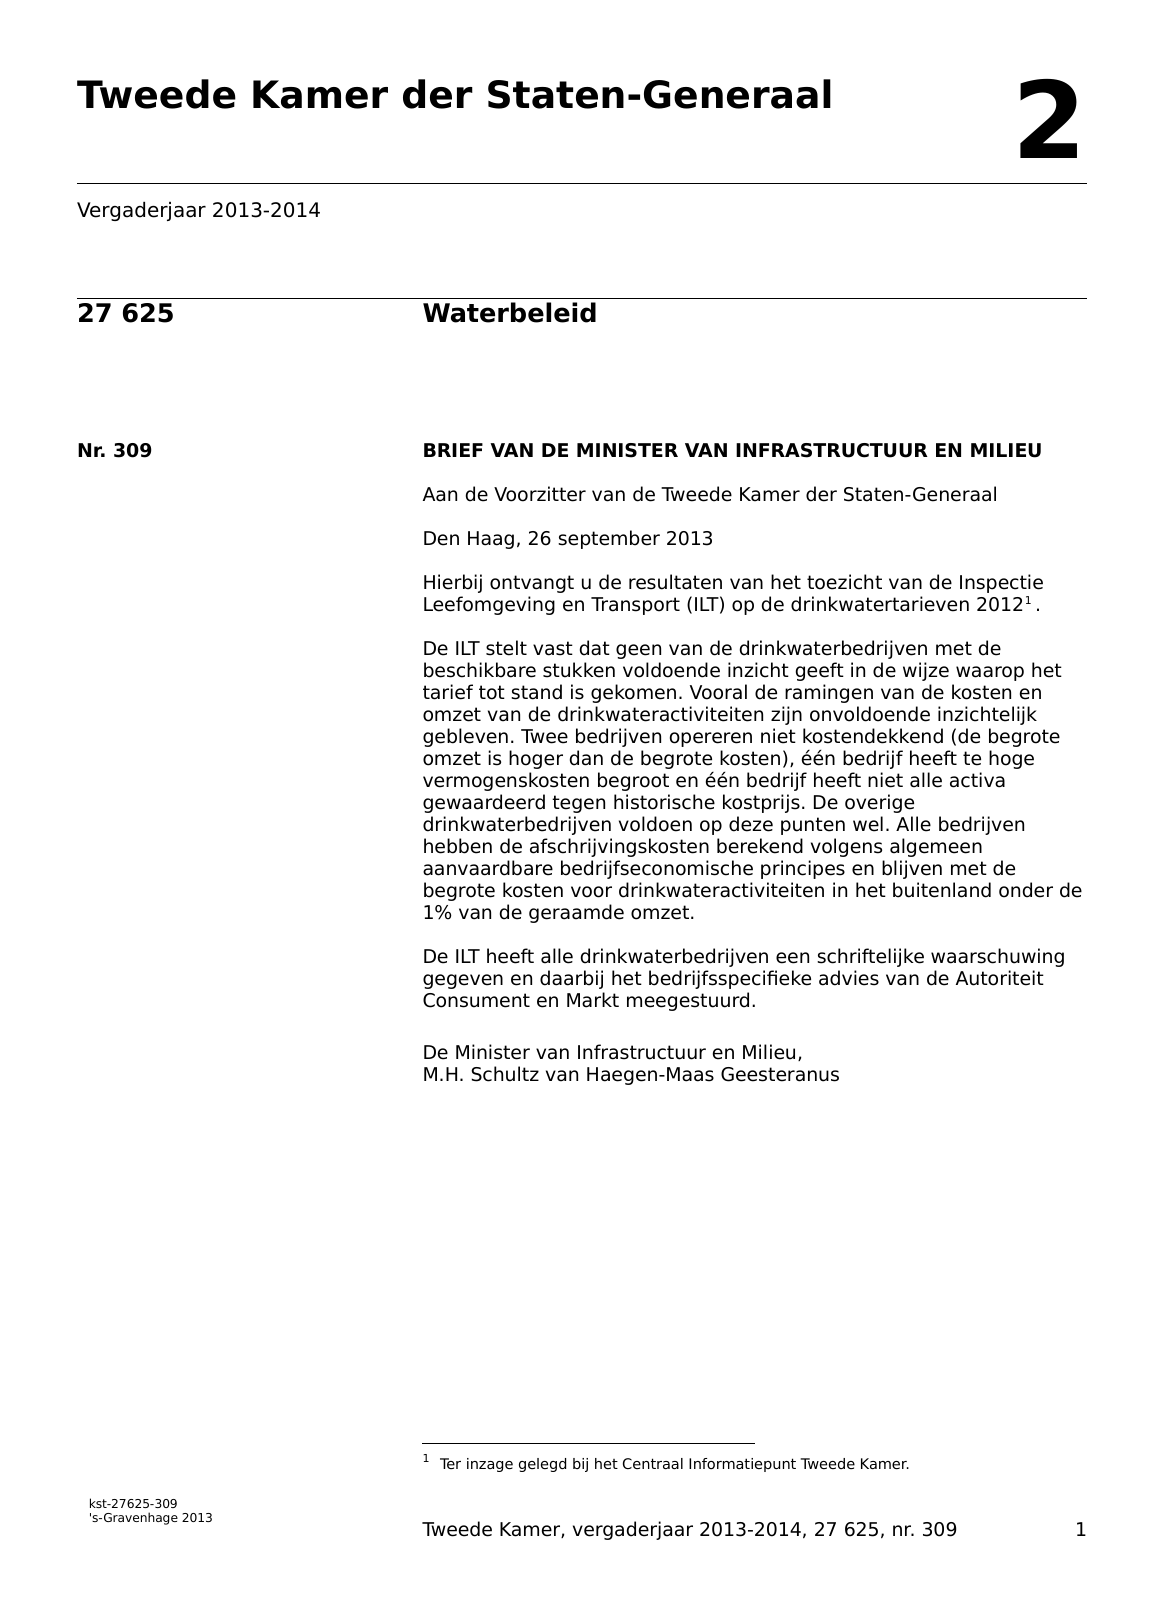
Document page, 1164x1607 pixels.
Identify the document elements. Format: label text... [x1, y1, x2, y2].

text De Minister van Infrastructuur en Milieu, M.H. Schultz van Haegen-Maas Geesteranus [422, 1042, 1087, 1086]
subtitle 27 625 Waterbeleid [77, 299, 1087, 329]
text De ILT heeft alle drinkwaterbedrijven een schriftelijke waarschuwing gegeven en daarbij het bedrijfsspecifieke advies van de Autoriteit Consument en Markt meegestuurd. [422, 946, 1087, 1012]
table_cell Vergaderjaar 2013-2014 [77, 184, 1087, 298]
text Den Haag, 26 september 2013 [422, 528, 1087, 550]
text Aan de Voorzitter van de Tweede Kamer der Staten-Generaal [422, 484, 1087, 506]
table_header Tweede Kamer der Staten-Generaal [77, 59, 886, 183]
text De ILT stelt vast dat geen van de drinkwaterbedrijven met de beschikbare stukken voldoende inzicht geeft in de wijze waarop het tarief tot stand is gekomen. Vooral de ramingen van de kosten en omzet van de drinkwateractiviteiten zijn onvoldoende inzichtelijk gebleven. Twee bedrijven opereren niet kostendekkend (de begrote omzet is hoger dan de begrote kosten), één bedrijf heeft te hoge vermogenskosten begroot en één bedrijf heeft niet alle activa gewaardeerd tegen historische kostprijs. De overige drinkwaterbedrijven voldoen op deze punten wel. Alle bedrijven hebben de afschrijvingskosten berekend volgens algemeen aanvaardbare bedrijfseconomische principes en blijven met de begrote kosten voor drinkwateractiviteiten in het buitenland onder de 1% van de geraamde omzet. [422, 638, 1087, 924]
text 's-Gravenhage 2013 [88, 1511, 323, 1525]
subtitle Nr. 309 BRIEF VAN DE MINISTER VAN INFRASTRUCTUUR EN MILIEU [77, 440, 1087, 462]
text kst-27625-309 [88, 1497, 323, 1511]
text Ter inzage gelegd bij het Centraal Informatiepunt Tweede Kamer. [422, 1452, 1087, 1474]
text Hierbij ontvangt u de resultaten van het toezicht van de Inspectie Leefomgeving en Transport (ILT) op de drinkwatertarieven 2012. [422, 572, 1087, 616]
table_header 2 [886, 59, 1087, 183]
